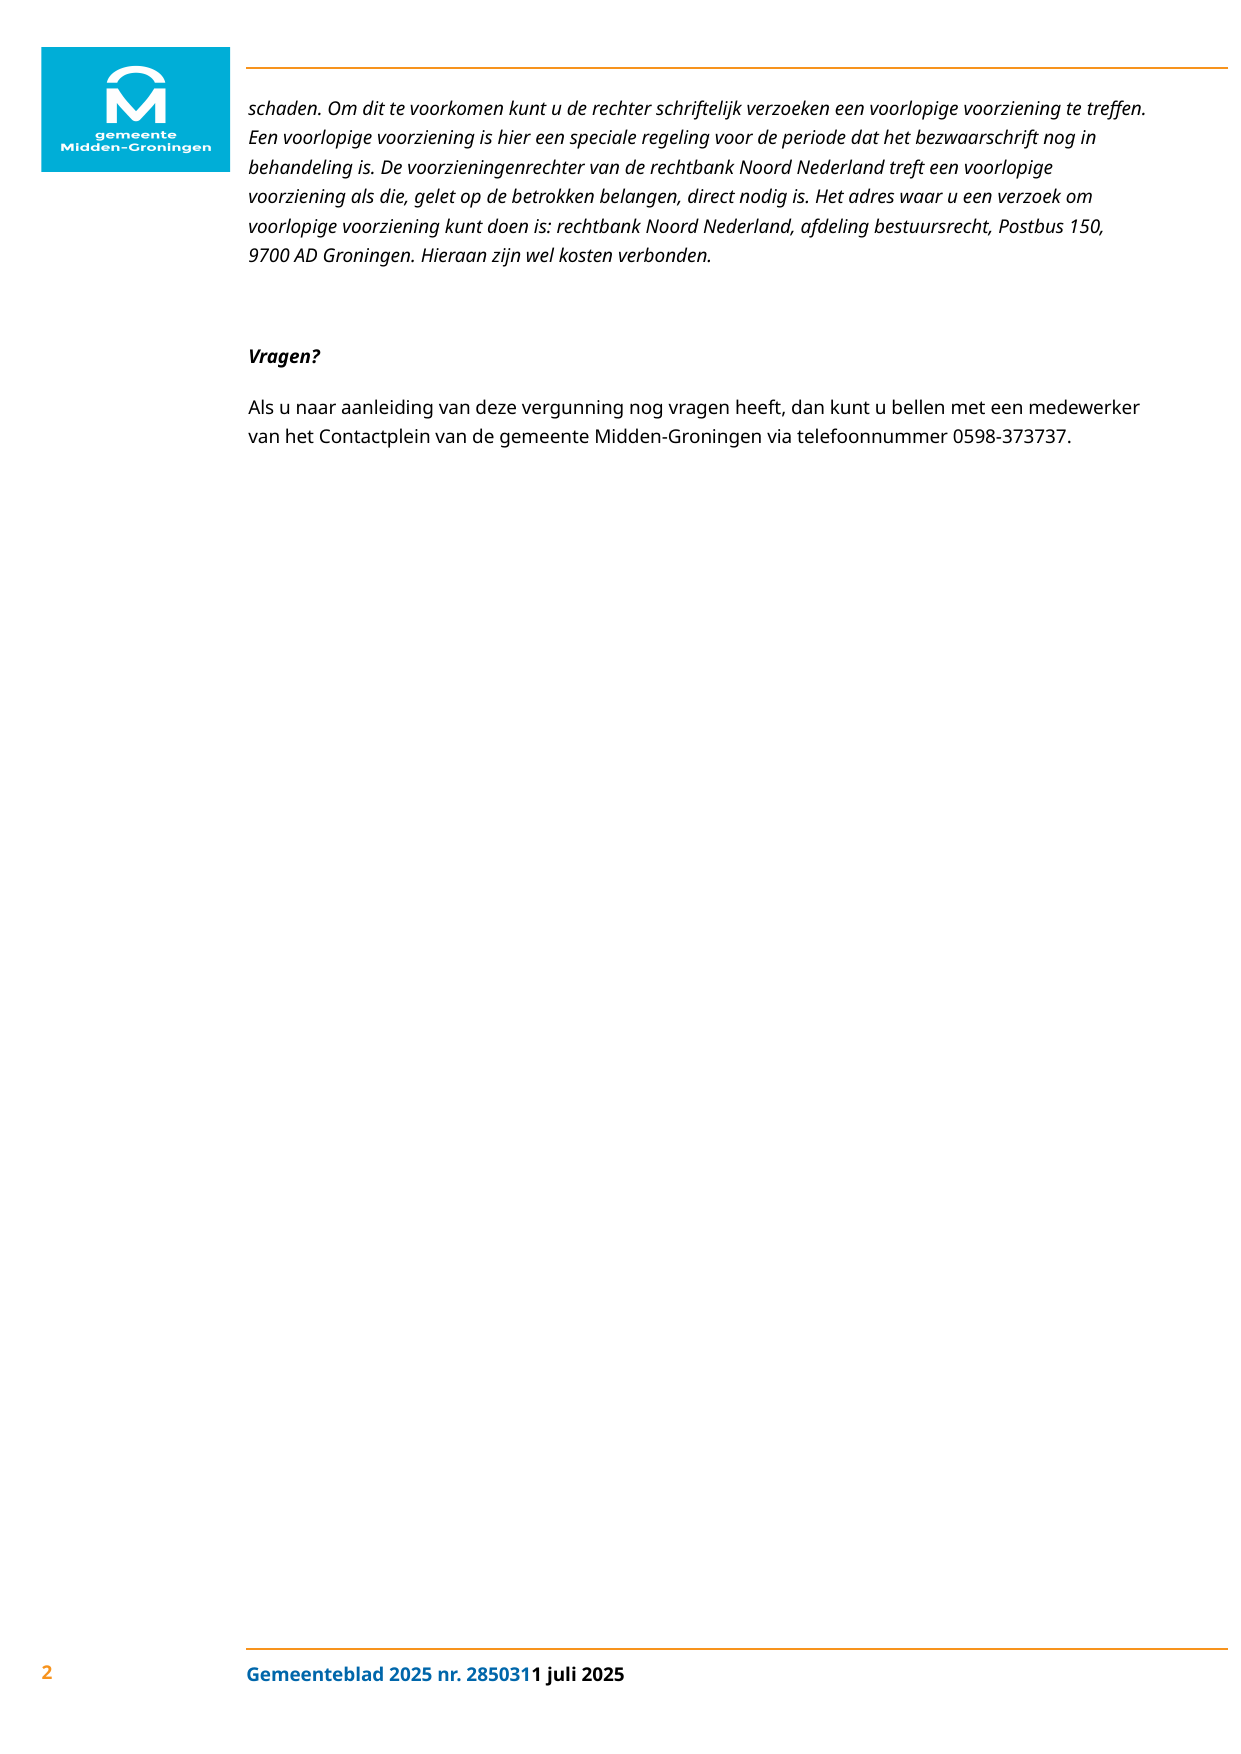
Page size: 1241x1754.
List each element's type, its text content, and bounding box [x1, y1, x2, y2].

text Vragen? [248, 343, 1152, 369]
picture [107, 89, 165, 122]
text Als u naar aanleiding van deze vergunning nog vragen heeft, dan kunt u bellen met een medewerker van het Contactplein van de gemeente Midden-Groningen via telefoonnummer 0598-373737. [248, 394, 1152, 449]
text schaden. Om dit te voorkomen kunt u de rechter schriftelijk verzoeken een voorlopige voorziening te treffen. Een voorlopige voorziening is hier een speciale regeling voor de periode dat het bezwaarschrift nog in behandeling is. De voorzieningenrechter van de rechtbank Noord Nederland treft een voorlopige voorziening als die, gelet op de betrokken belangen, direct nodig is. Het adres waar u een verzoek om voorlopige voorziening kunt doen is: rechtbank Noord Nederland, afdeling bestuursrecht, Postbus 150, 9700 AD Groningen. Hieraan zijn wel kosten verbonden. [248, 95, 1152, 268]
picture [108, 66, 164, 82]
picture [184, 146, 190, 153]
